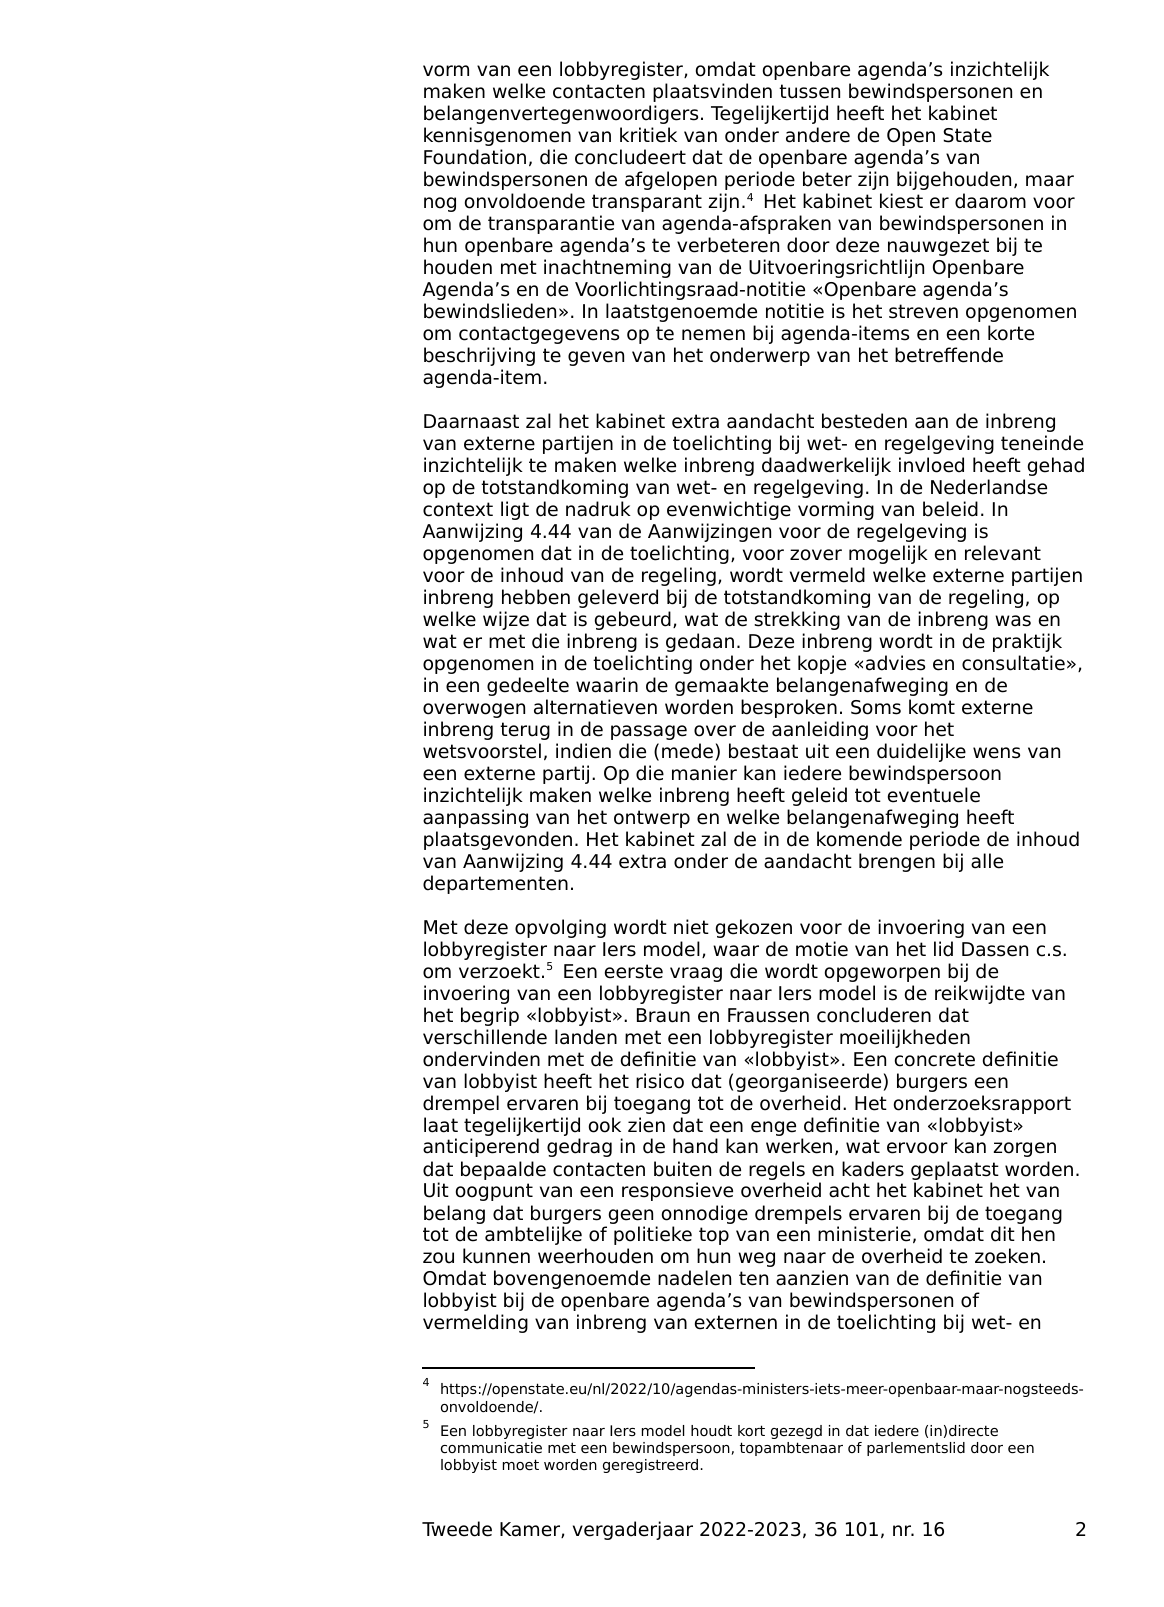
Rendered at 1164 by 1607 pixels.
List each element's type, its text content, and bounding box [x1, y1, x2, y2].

text Daarnaast zal het kabinet extra aandacht besteden aan de inbreng van externe partijen in de toelichting bij wet- en regelgeving teneinde inzichtelijk te maken welke inbreng daadwerkelijk invloed heeft gehad op de totstandkoming van wet- en regelgeving. In de Nederlandse context ligt de nadruk op evenwichtige vorming van beleid. In Aanwijzing 4.44 van de Aanwijzingen voor de regelgeving is opgenomen dat in de toelichting, voor zover mogelijk en relevant voor de inhoud van de regeling, wordt vermeld welke externe partijen inbreng hebben geleverd bij de totstandkoming van de regeling, op welke wijze dat is gebeurd, wat de strekking van de inbreng was en wat er met die inbreng is gedaan. Deze inbreng wordt in de praktijk opgenomen in de toelichting onder het kopje «advies en consultatie», in een gedeelte waarin de gemaakte belangenafweging en de overwogen alternatieven worden besproken. Soms komt externe inbreng terug in de passage over de aanleiding voor het wetsvoorstel, indien die (mede) bestaat uit een duidelijke wens van een externe partij. Op die manier kan iedere bewindspersoon inzichtelijk maken welke inbreng heeft geleid tot eventuele aanpassing van het ontwerp en welke belangenafweging heeft plaatsgevonden. Het kabinet zal de in de komende periode de inhoud van Aanwijzing 4.44 extra onder de aandacht brengen bij alle departementen. [422, 411, 1087, 894]
text Met deze opvolging wordt niet gekozen voor de invoering van een lobbyregister naar Iers model, waar de motie van het lid Dassen c.s. om verzoekt. Een eerste vraag die wordt opgeworpen bij de invoering van een lobbyregister naar Iers model is de reikwijdte van het begrip «lobbyist». Braun en Fraussen concluderen dat verschillende landen met een lobbyregister moeilijkheden ondervinden met de definitie van «lobbyist». Een concrete definitie van lobbyist heeft het risico dat (georganiseerde) burgers een drempel ervaren bij toegang tot de overheid. Het onderzoeksrapport laat tegelijkertijd ook zien dat een enge definitie van «lobbyist» anticiperend gedrag in de hand kan werken, wat ervoor kan zorgen dat bepaalde contacten buiten de regels en kaders geplaatst worden. Uit oogpunt van een responsieve overheid acht het kabinet het van belang dat burgers geen onnodige drempels ervaren bij de toegang tot de ambtelijke of politieke top van een ministerie, omdat dit hen zou kunnen weerhouden om hun weg naar de overheid te zoeken. Omdat bovengenoemde nadelen ten aanzien van de definitie van lobbyist bij de openbare agenda’s van bewindspersonen of vermelding van inbreng van externen in de toelichting bij wet- en [422, 917, 1087, 1334]
text https://openstate.eu/nl/2022/10/agendas-ministers-iets-meer-openbaar-maar-nogsteeds-onvoldoende/. [422, 1377, 1087, 1416]
text Een lobbyregister naar Iers model houdt kort gezegd in dat iedere (in)directe communicatie met een bewindspersoon, topambtenaar of parlementslid door een lobbyist moet worden geregistreerd. [422, 1418, 1087, 1474]
text vorm van een lobbyregister, omdat openbare agenda’s inzichtelijk maken welke contacten plaatsvinden tussen bewindspersonen en belangenvertegenwoordigers. Tegelijkertijd heeft het kabinet kennisgenomen van kritiek van onder andere de Open State Foundation, die concludeert dat de openbare agenda’s van bewindspersonen de afgelopen periode beter zijn bijgehouden, maar nog onvoldoende transparant zijn. Het kabinet kiest er daarom voor om de transparantie van agenda-afspraken van bewindspersonen in hun openbare agenda’s te verbeteren door deze nauwgezet bij te houden met inachtneming van de Uitvoeringsrichtlijn Openbare Agenda’s en de Voorlichtingsraad-notitie «Openbare agenda’s bewindslieden». In laatstgenoemde notitie is het streven opgenomen om contactgegevens op te nemen bij agenda-items en een korte beschrijving te geven van het onderwerp van het betreffende agenda-item. [422, 59, 1087, 389]
